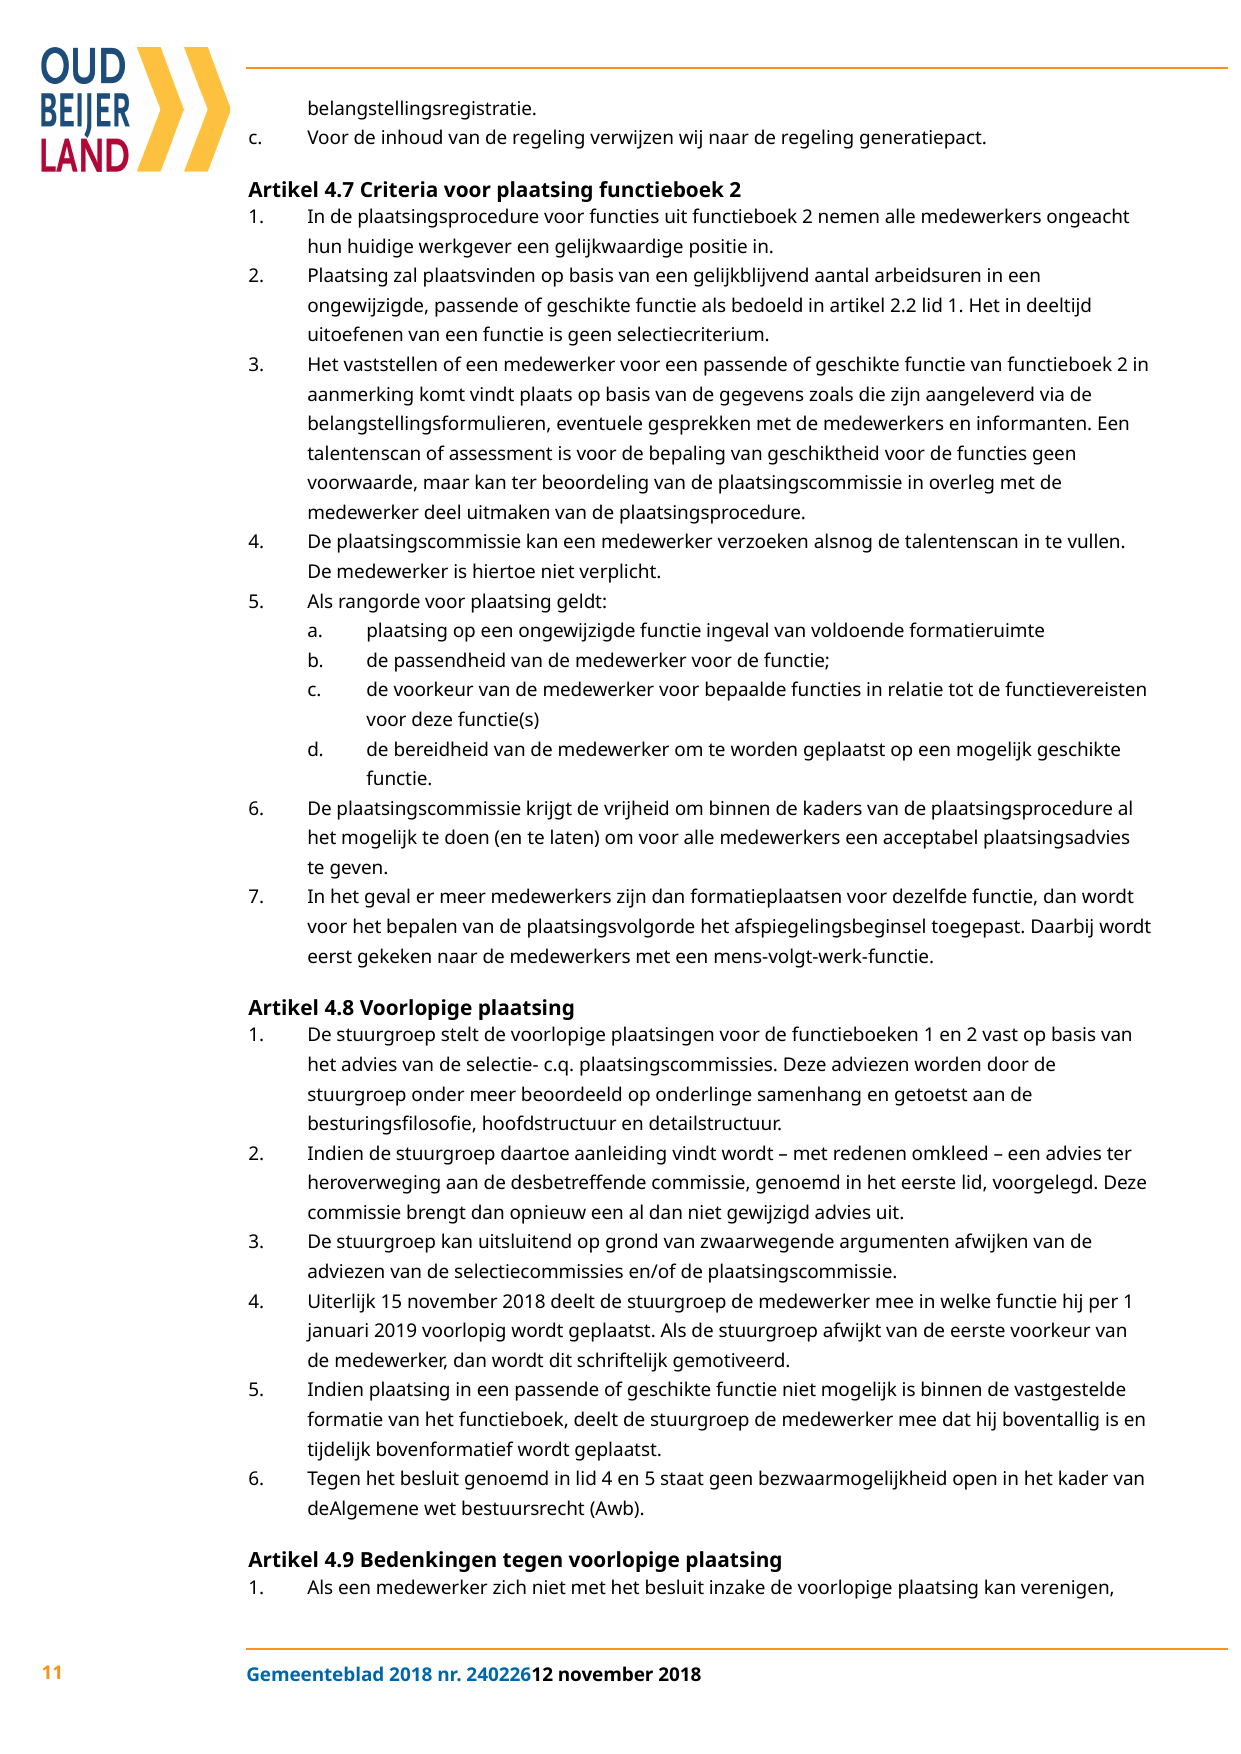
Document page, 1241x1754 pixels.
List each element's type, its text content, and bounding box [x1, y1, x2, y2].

text Artikel 4.8 Voorlopige plaatsing [248, 993, 1152, 1022]
list belangstellingsregistratie. [248, 95, 1152, 121]
list Indien plaatsing in een passende of geschikte functie niet mogelijk is binnen de vastgestelde formatie van het functieboek, deelt de stuurgroep de medewerker mee dat hij boventallig is en tijdelijk bovenformatief wordt geplaatst. [248, 1377, 1152, 1462]
list Als rangorde voor plaatsing geldt: [248, 588, 1152, 613]
list de passendheid van de medewerker voor de functie; [307, 647, 1152, 673]
list Plaatsing zal plaatsvinden op basis van een gelijkblijvend aantal arbeidsuren in een ongewijzigde, passende of geschikte functie als bedoeld in artikel 2.2 lid 1. Het in deeltijd uitoefenen van een functie is geen selectiecriterium. [248, 262, 1152, 347]
list Voor de inhoud van de regeling verwijzen wij naar de regeling generatiepact. [248, 124, 1152, 150]
list De plaatsingscommissie krijgt de vrijheid om binnen de kaders van de plaatsingsprocedure al het mogelijk te doen (en te laten) om voor alle medewerkers een acceptabel plaatsingsadvies te geven. [248, 795, 1152, 880]
list De stuurgroep stelt de voorlopige plaatsingen voor de functieboeken 1 en 2 vast op basis van het advies van de selectie- c.q. plaatsingscommissies. Deze adviezen worden door de stuurgroep onder meer beoordeeld op onderlinge samenhang en getoetst aan de besturingsfilosofie, hoofdstructuur en detailstructuur. [248, 1022, 1152, 1136]
list de bereidheid van de medewerker om te worden geplaatst op een mogelijk geschikte functie. [307, 736, 1152, 791]
list In de plaatsingsprocedure voor functies uit functieboek 2 nemen alle medewerkers ongeacht hun huidige werkgever een gelijkwaardige positie in. [248, 203, 1152, 258]
list Als een medewerker zich niet met het besluit inzake de voorlopige plaatsing kan verenigen, [248, 1574, 1152, 1599]
list De plaatsingscommissie kan een medewerker verzoeken alsnog de talentenscan in te vullen. De medewerker is hiertoe niet verplicht. [248, 529, 1152, 584]
text Artikel 4.7 Criteria voor plaatsing functieboek 2 [248, 175, 1152, 203]
picture [41, 47, 231, 172]
list In het geval er meer medewerkers zijn dan formatieplaatsen voor dezelfde functie, dan wordt voor het bepalen van de plaatsingsvolgorde het afspiegelingsbeginsel toegepast. Daarbij wordt eerst gekeken naar de medewerkers met een mens-volgt-werk-functie. [248, 884, 1152, 968]
list plaatsing op een ongewijzigde functie ingeval van voldoende formatieruimte [307, 617, 1152, 643]
list Tegen het besluit genoemd in lid 4 en 5 staat geen bezwaarmogelijkheid open in het kader van deAlgemene wet bestuursrecht (Awb). [248, 1465, 1152, 1521]
list de voorkeur van de medewerker voor bepaalde functies in relatie tot de functievereisten voor deze functie(s) [307, 677, 1152, 732]
list Uiterlijk 15 november 2018 deelt de stuurgroep de medewerker mee in welke functie hij per 1 januari 2019 voorlopig wordt geplaatst. Als de stuurgroep afwijkt van de eerste voorkeur van de medewerker, dan wordt dit schriftelijk gemotiveerd. [248, 1288, 1152, 1373]
list Het vaststellen of een medewerker voor een passende of geschikte functie van functieboek 2 in aanmerking komt vindt plaats op basis van de gegevens zoals die zijn aangeleverd via de belangstellingsformulieren, eventuele gesprekken met de medewerkers en informanten. Een talentenscan of assessment is voor de bepaling van geschiktheid voor de functies geen voorwaarde, maar kan ter beoordeling van de plaatsingscommissie in overleg met de medewerker deel uitmaken van de plaatsingsprocedure. [248, 351, 1152, 525]
list De stuurgroep kan uitsluitend op grond van zwaarwegende argumenten afwijken van de adviezen van de selectiecommissies en/of de plaatsingscommissie. [248, 1229, 1152, 1284]
text Artikel 4.9 Bedenkingen tegen voorlopige plaatsing [248, 1545, 1152, 1574]
list Indien de stuurgroep daartoe aanleiding vindt wordt – met redenen omkleed – een advies ter heroverweging aan de desbetreffende commissie, genoemd in het eerste lid, voorgelegd. Deze commissie brengt dan opnieuw een al dan niet gewijzigd advies uit. [248, 1140, 1152, 1225]
